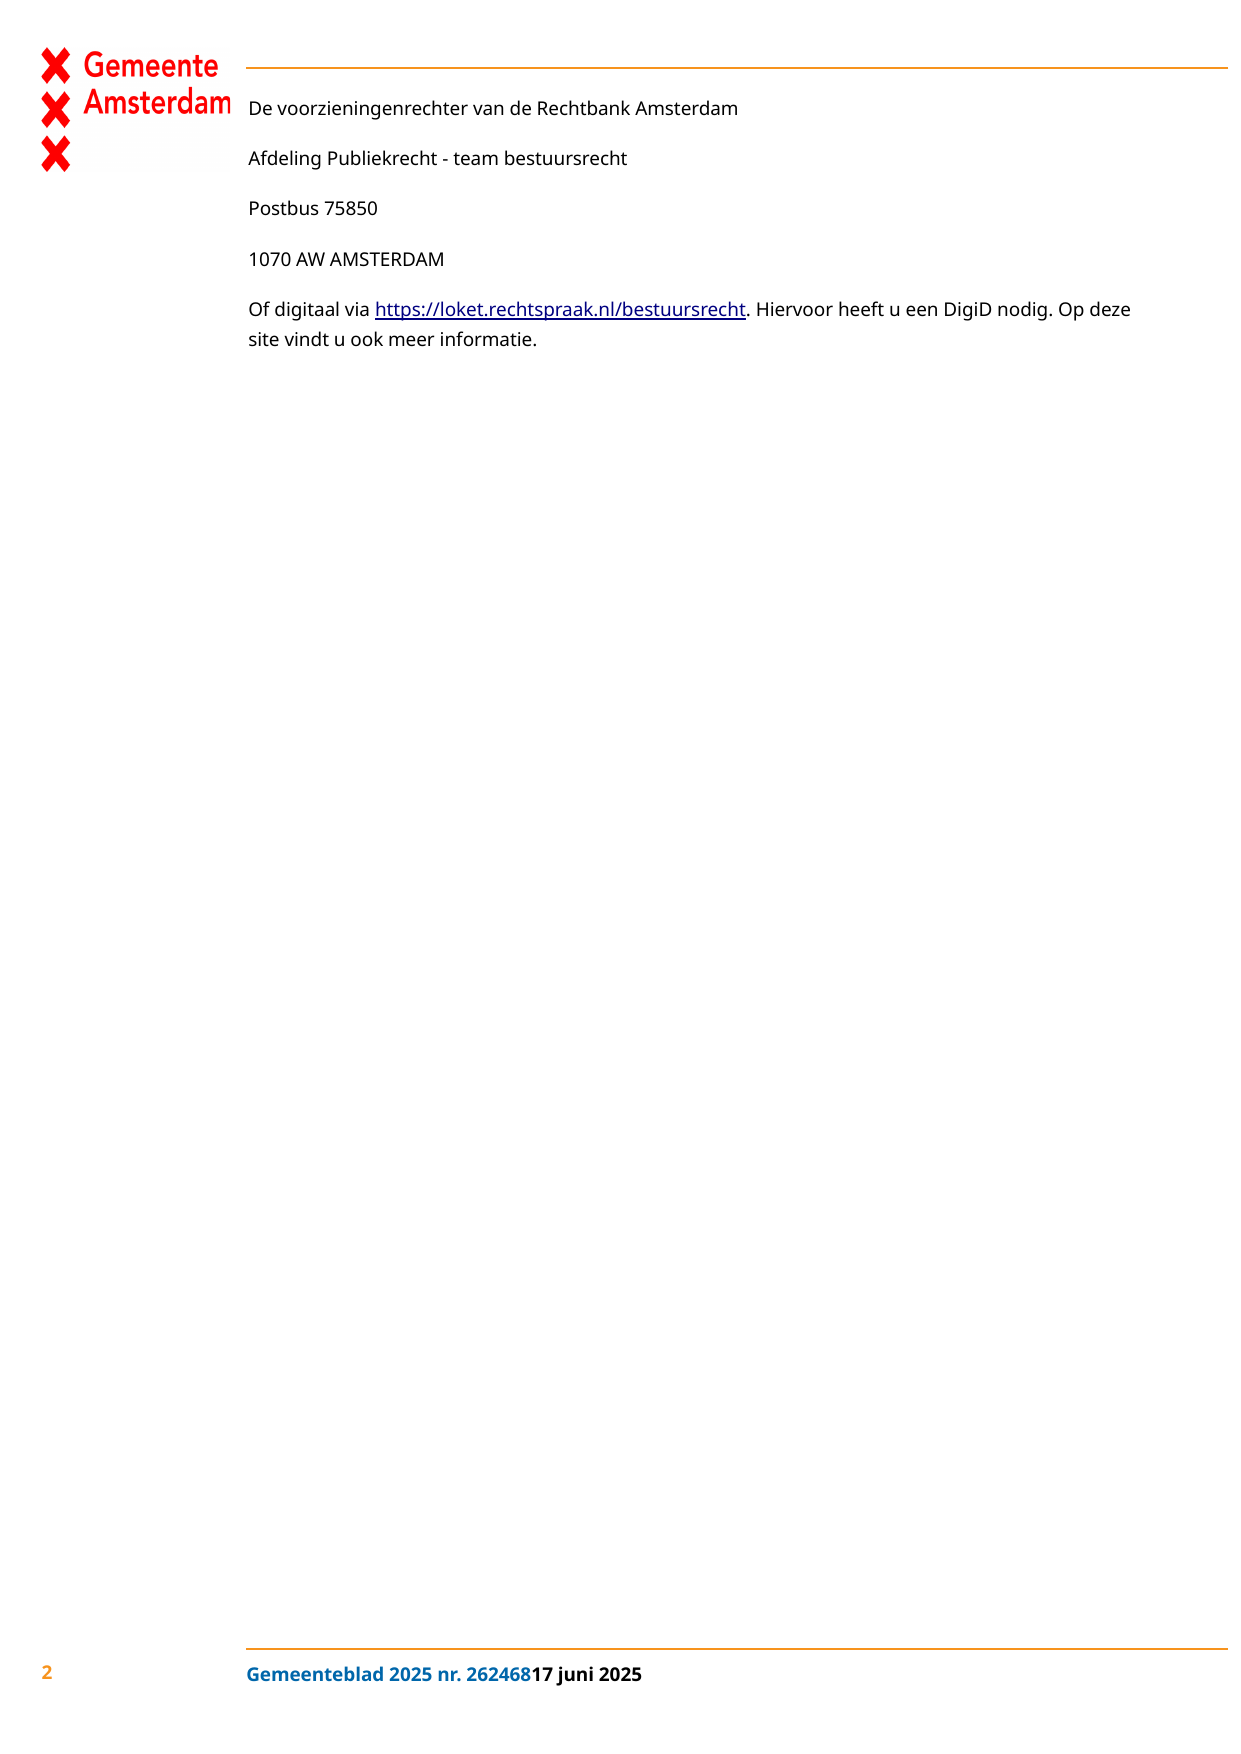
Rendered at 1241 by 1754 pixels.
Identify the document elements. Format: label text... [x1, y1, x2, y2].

text Afdeling Publiekrecht - team bestuursrecht [248, 145, 1152, 171]
picture [41, 47, 231, 172]
text 1070 AW AMSTERDAM [248, 246, 1152, 272]
text Postbus 75850 [248, 196, 1152, 221]
text De voorzieningenrechter van de Rechtbank Amsterdam [248, 95, 1152, 121]
text Of digitaal via https://loket.rechtspraak.nl/bestuursrecht. Hiervoor heeft u een DigiD nodig. Op deze site vindt u ook meer informatie. [248, 296, 1152, 352]
